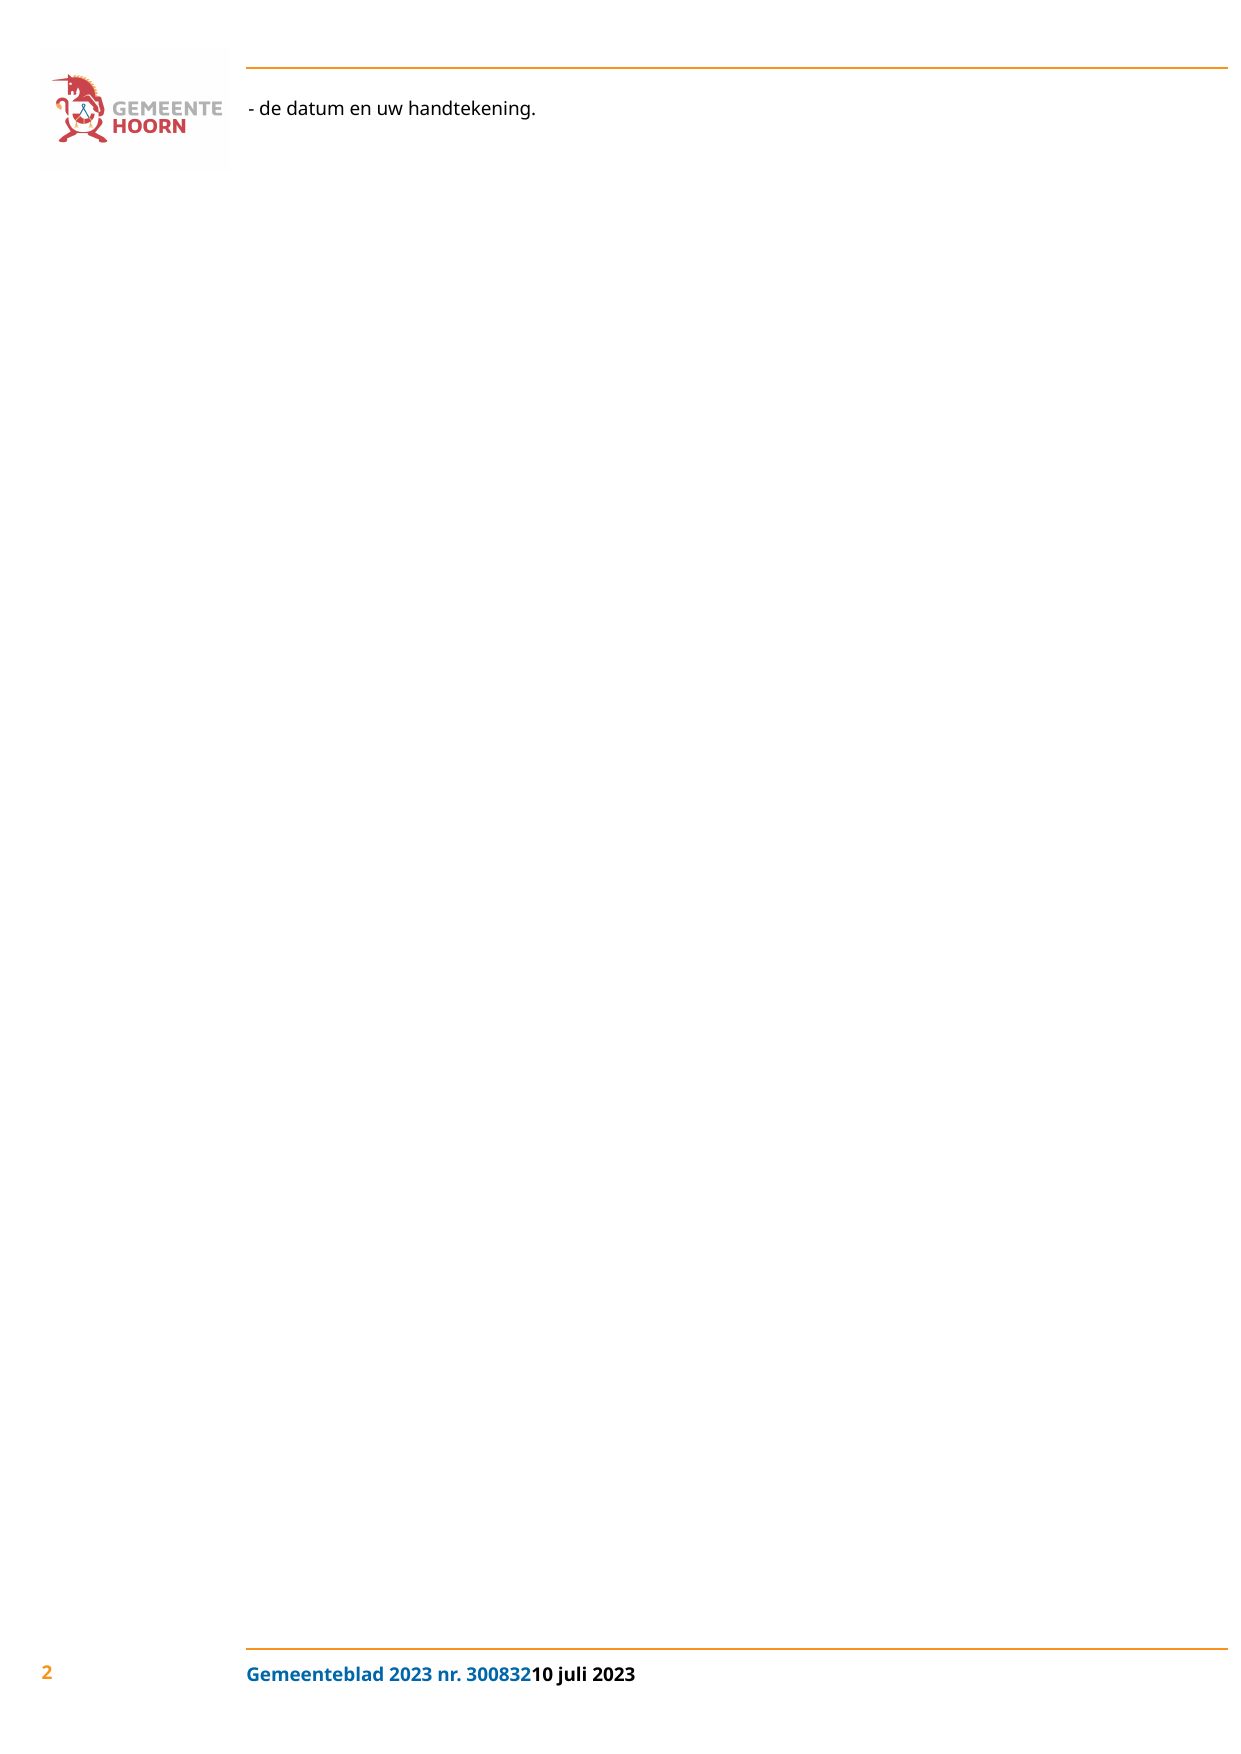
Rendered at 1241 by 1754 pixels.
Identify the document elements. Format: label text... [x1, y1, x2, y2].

text - de datum en uw handtekening. [248, 95, 1152, 121]
picture [41, 47, 231, 172]
